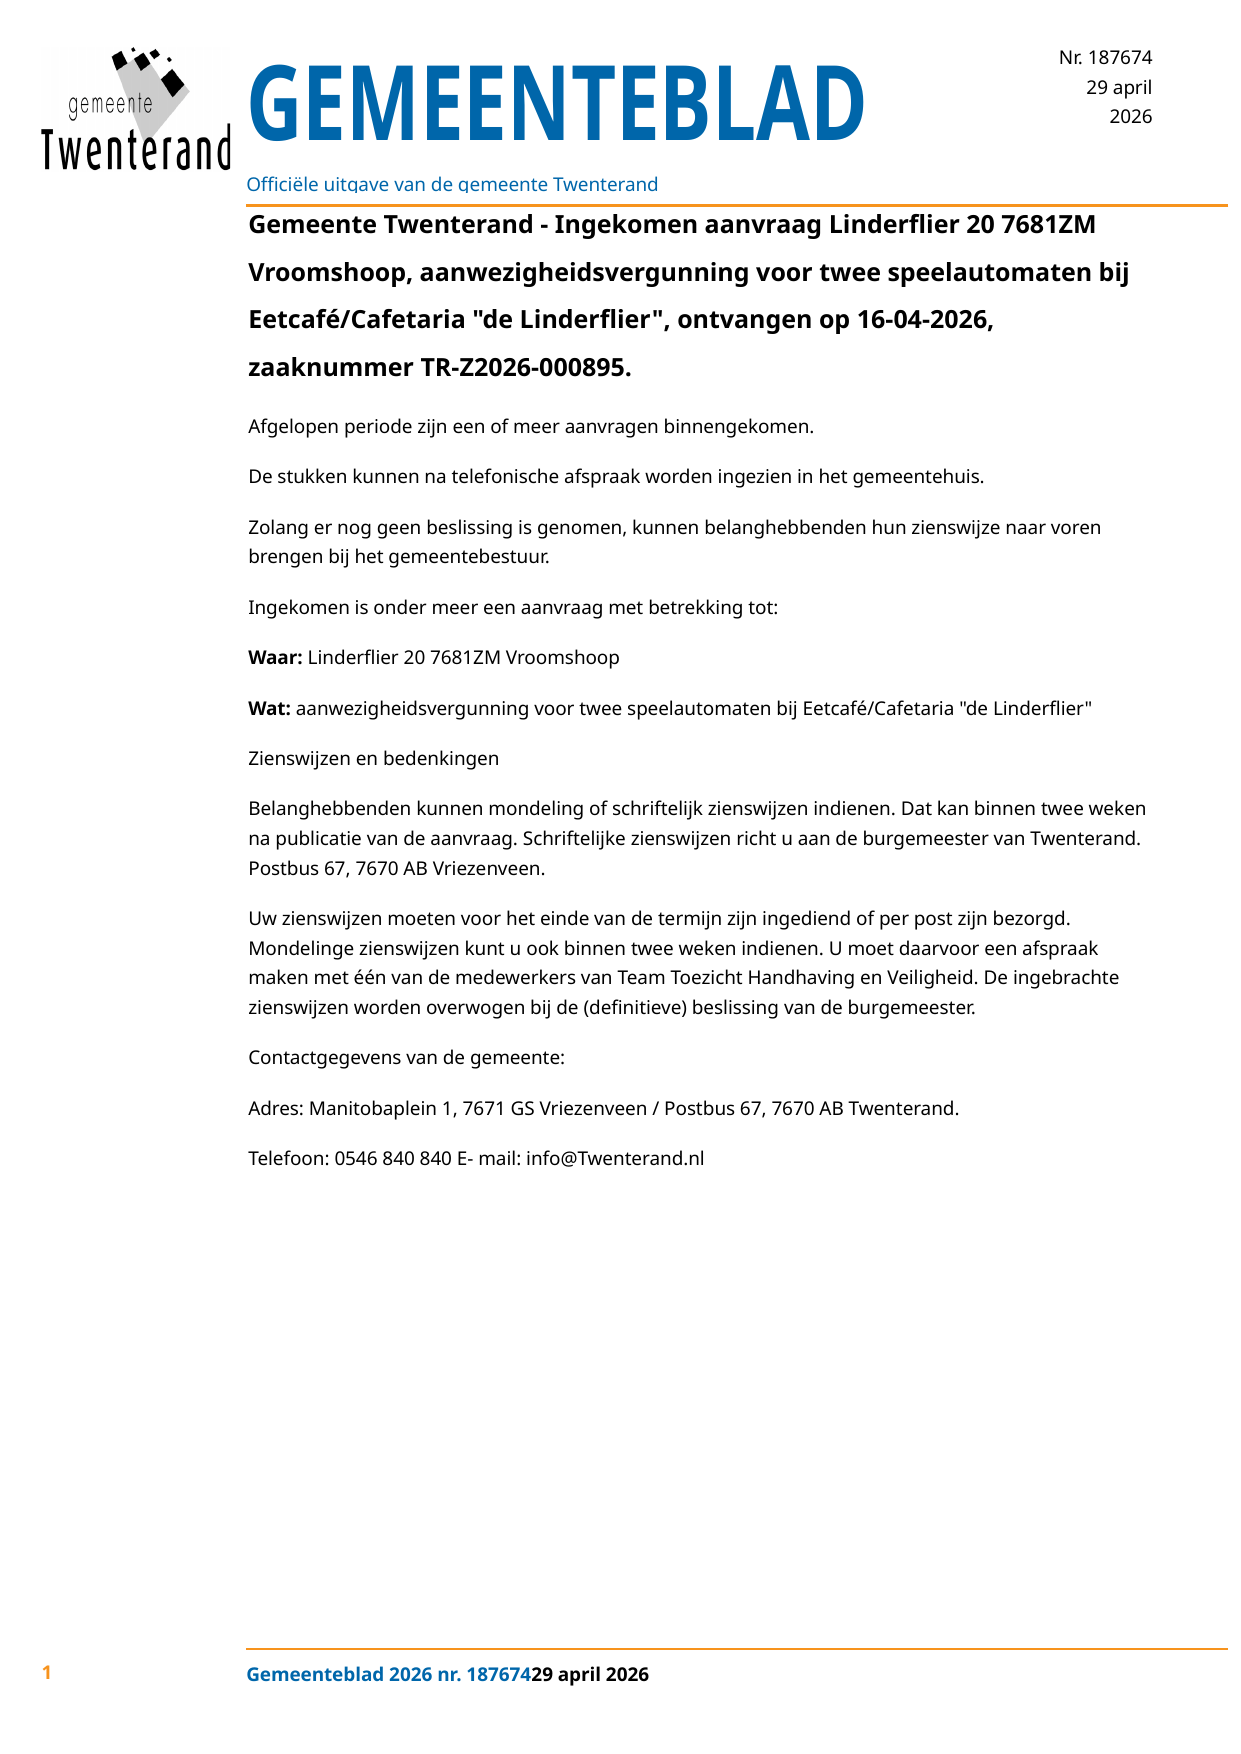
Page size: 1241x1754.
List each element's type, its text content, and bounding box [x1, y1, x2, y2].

text Uw zienswijzen moeten voor het einde van de termijn zijn ingediend of per post zijn bezorgd. Mondelinge zienswijzen kunt u ook binnen twee weken indienen. U moet daarvoor een afspraak maken met één van de medewerkers van Team Toezicht Handhaving en Veiligheid. De ingebrachte zienswijzen worden overwogen bij de (definitieve) beslissing van de burgemeester. [248, 905, 1152, 1020]
text Afgelopen periode zijn een of meer aanvragen binnengekomen. [248, 413, 1152, 439]
text Zolang er nog geen beslissing is genomen, kunnen belanghebbenden hun zienswijze naar voren brengen bij het gemeentebestuur. [248, 514, 1152, 569]
text Telefoon: 0546 840 840 E- mail: info@Twenterand.nl [248, 1145, 1152, 1171]
text Wat: aanwezigheidsvergunning voor twee speelautomaten bij Eetcafé/Cafetaria "de Linderflier" [248, 695, 1152, 721]
text Belanghebbenden kunnen mondeling of schriftelijk zienswijzen indienen. Dat kan binnen twee weken na publicatie van de aanvraag. Schriftelijke zienswijzen richt u aan de burgemeester van Twenterand. Postbus 67, 7670 AB Vriezenveen. [248, 796, 1152, 881]
text Waar: Linderflier 20 7681ZM Vroomshoop [248, 644, 1152, 670]
picture [41, 47, 231, 172]
text Zienswijzen en bedenkingen [248, 745, 1152, 771]
text Contactgegevens van de gemeente: [248, 1044, 1152, 1070]
text Gemeente Twenterand - Ingekomen aanvraag Linderflier 20 7681ZM Vroomshoop, aanwezigheidsvergunning voor twee speelautomaten bij Eetcafé/Cafetaria "de Linderflier", ontvangen op 16-04-2026, zaaknummer TR-Z2026-000895. [248, 207, 1152, 384]
text Adres: Manitobaplein 1, 7671 GS Vriezenveen / Postbus 67, 7670 AB Twenterand. [248, 1095, 1152, 1121]
text De stukken kunnen na telefonische afspraak worden ingezien in het gemeentehuis. [248, 463, 1152, 489]
text Ingekomen is onder meer een aanvraag met betrekking tot: [248, 594, 1152, 620]
